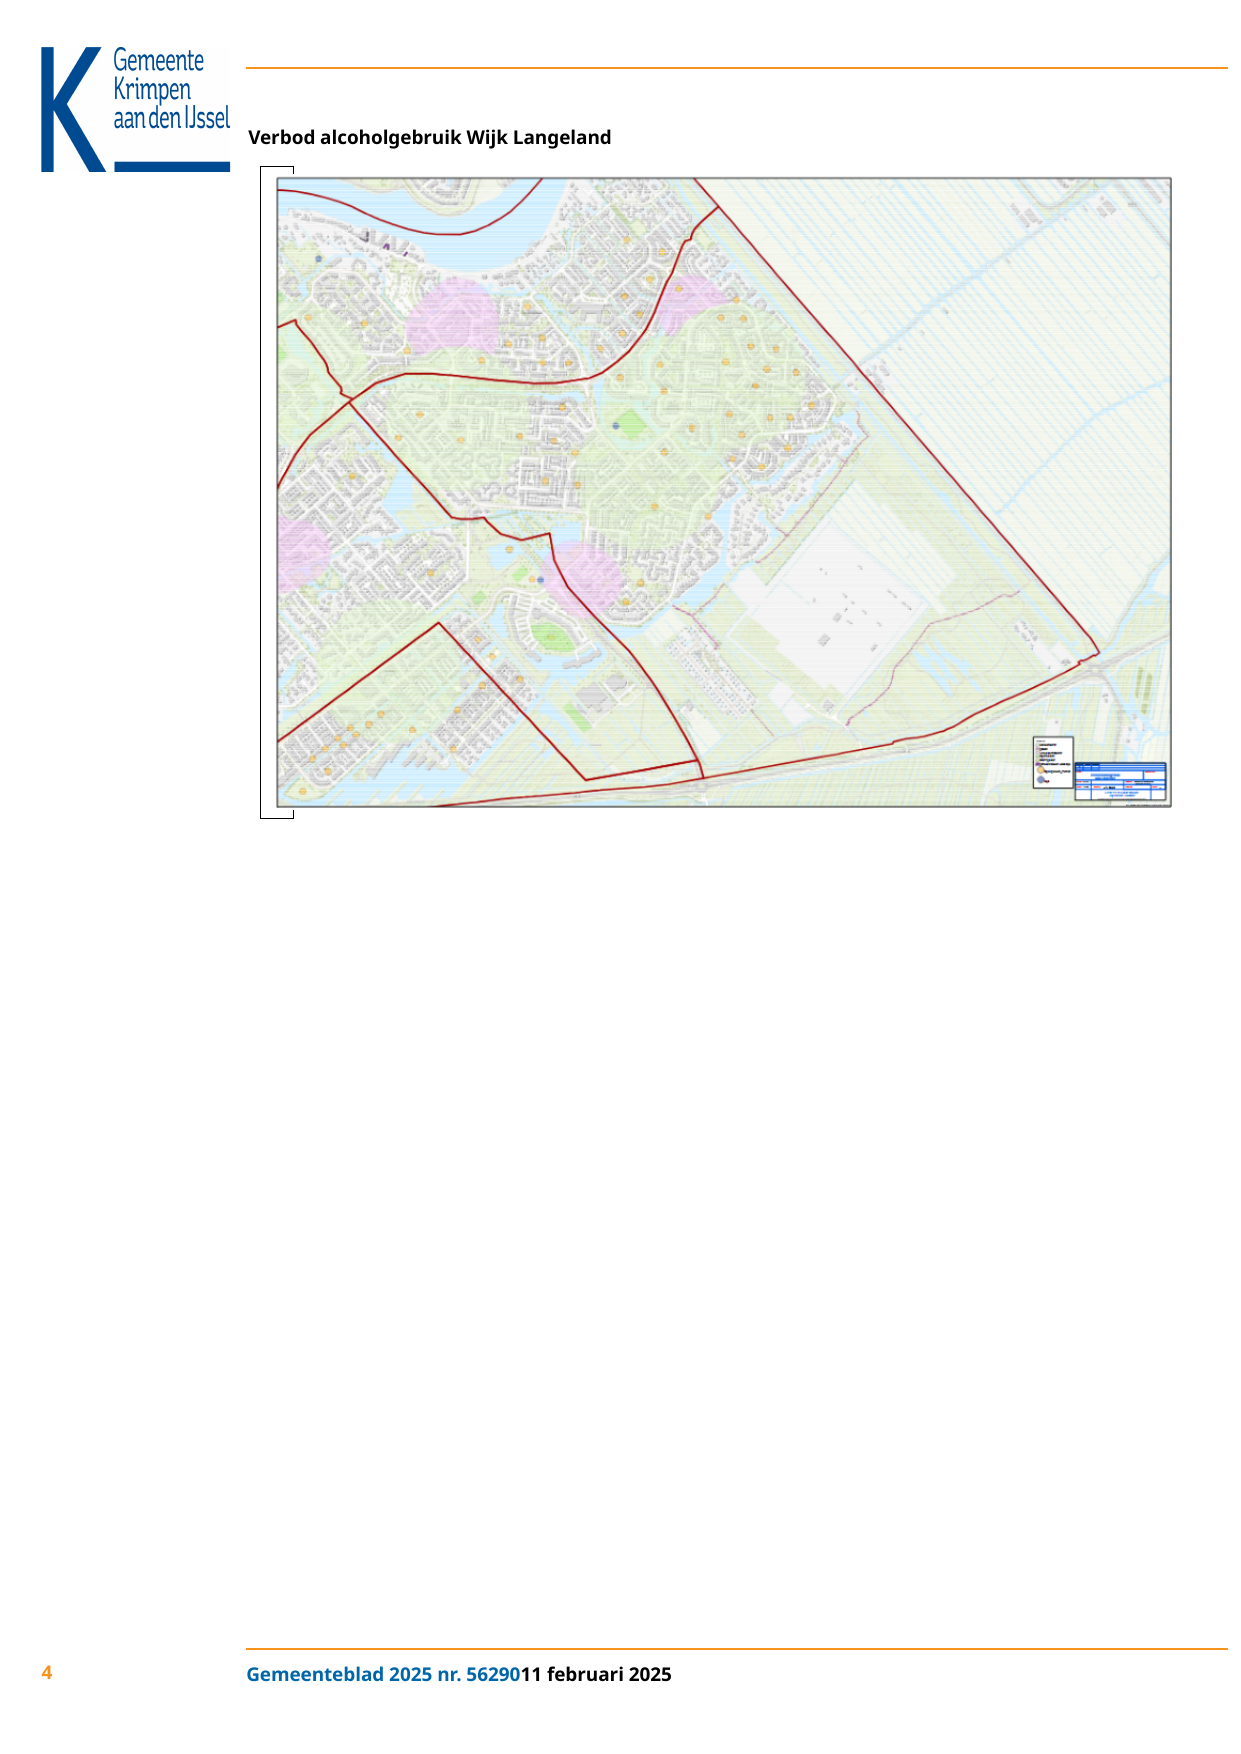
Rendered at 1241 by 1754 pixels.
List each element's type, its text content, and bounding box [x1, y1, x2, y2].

picture [41, 47, 231, 172]
picture [268, 174, 1173, 810]
text Verbod alcoholgebruik Wijk Langeland [248, 124, 1152, 150]
